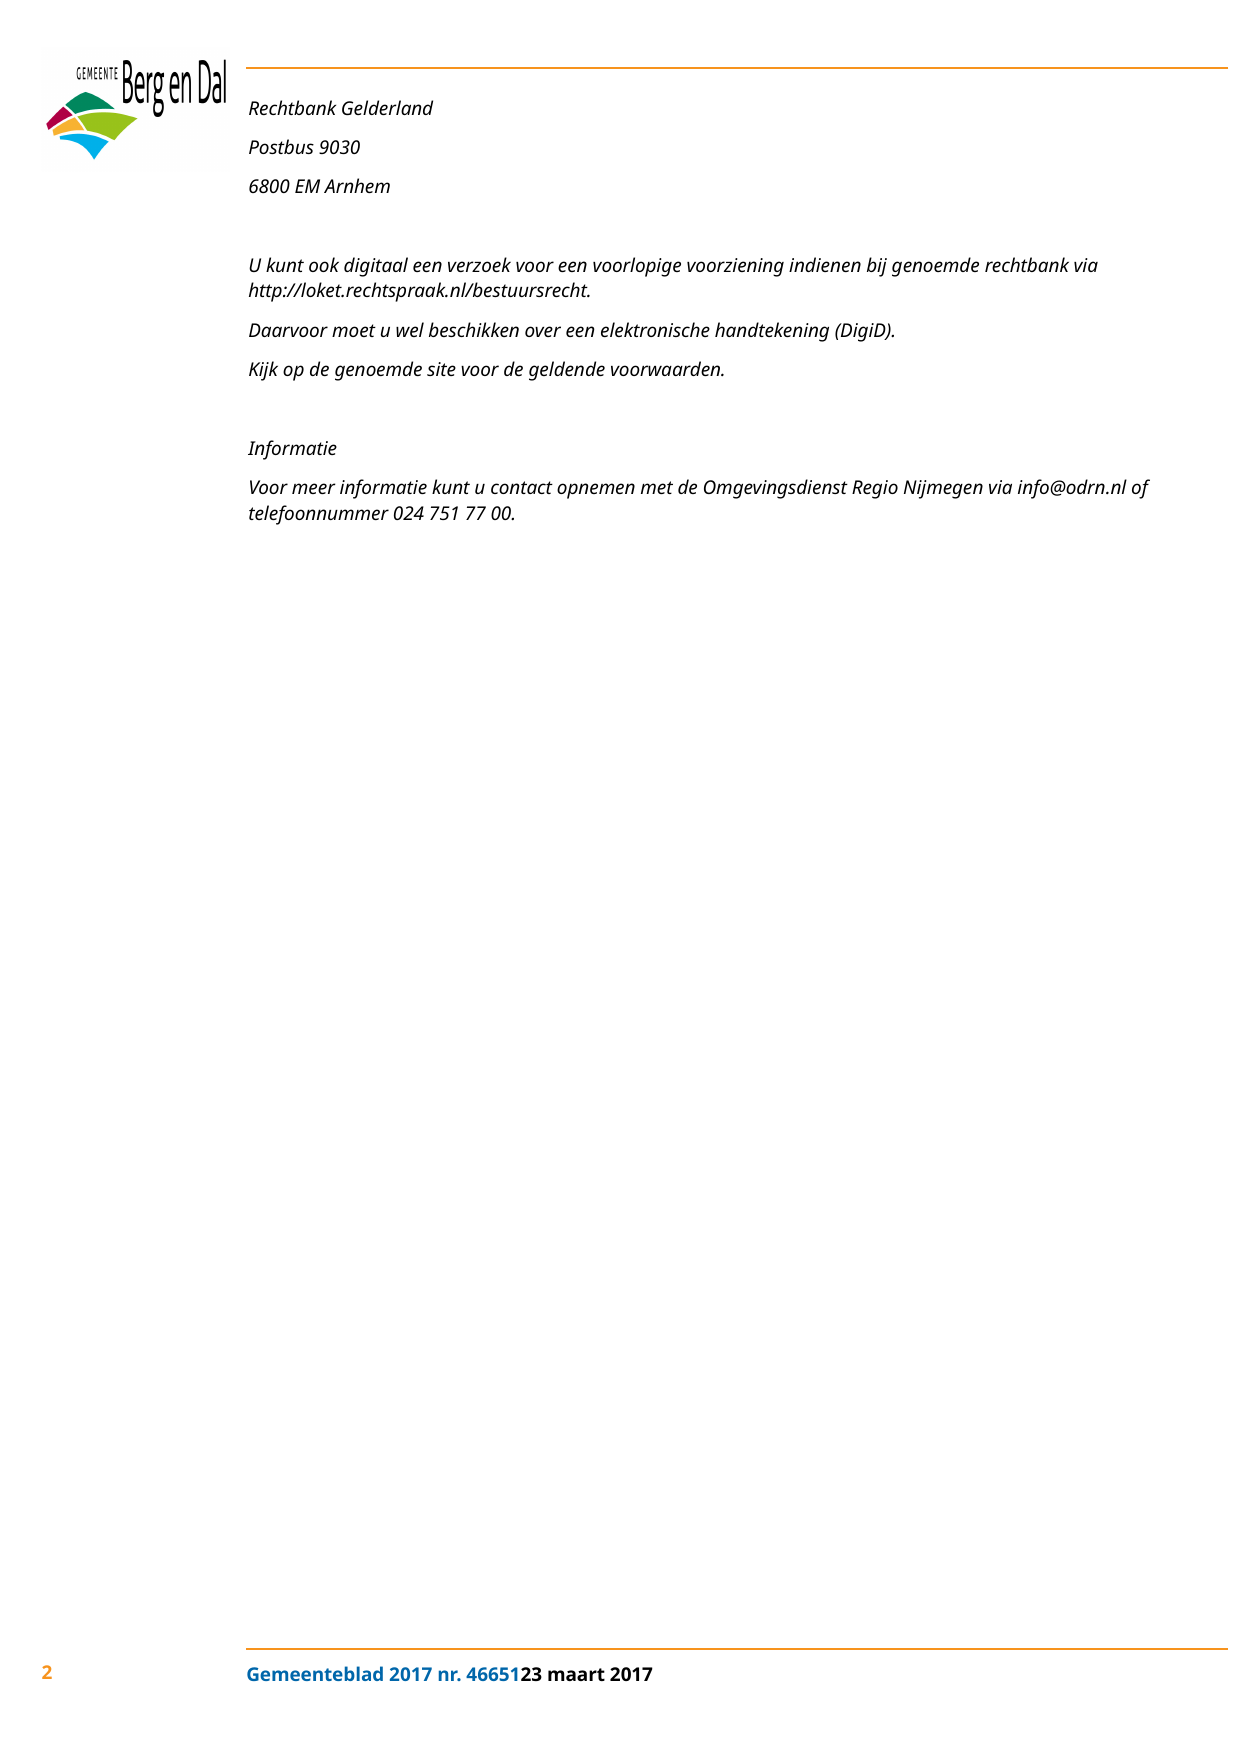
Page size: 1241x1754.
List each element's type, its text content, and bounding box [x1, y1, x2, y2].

text Daarvoor moet u wel beschikken over een elektronische handtekening (DigiD). [248, 317, 1152, 343]
text Kijk op de genoemde site voor de geldende voorwaarden. [248, 356, 1152, 382]
text 6800 EM Arnhem [248, 173, 1152, 199]
text Informatie [248, 435, 1152, 460]
text U kunt ook digitaal een verzoek voor een voorlopige voorziening indienen bij genoemde rechtbank via http://loket.rechtspraak.nl/bestuursrecht. [248, 252, 1152, 303]
picture [41, 47, 231, 172]
text Rechtbank Gelderland [248, 95, 1152, 121]
text Postbus 9030 [248, 134, 1152, 160]
text Voor meer informatie kunt u contact opnemen met de Omgevingsdienst Regio Nijmegen via info@odrn.nl of telefoonnummer 024 751 77 00. [248, 474, 1152, 525]
